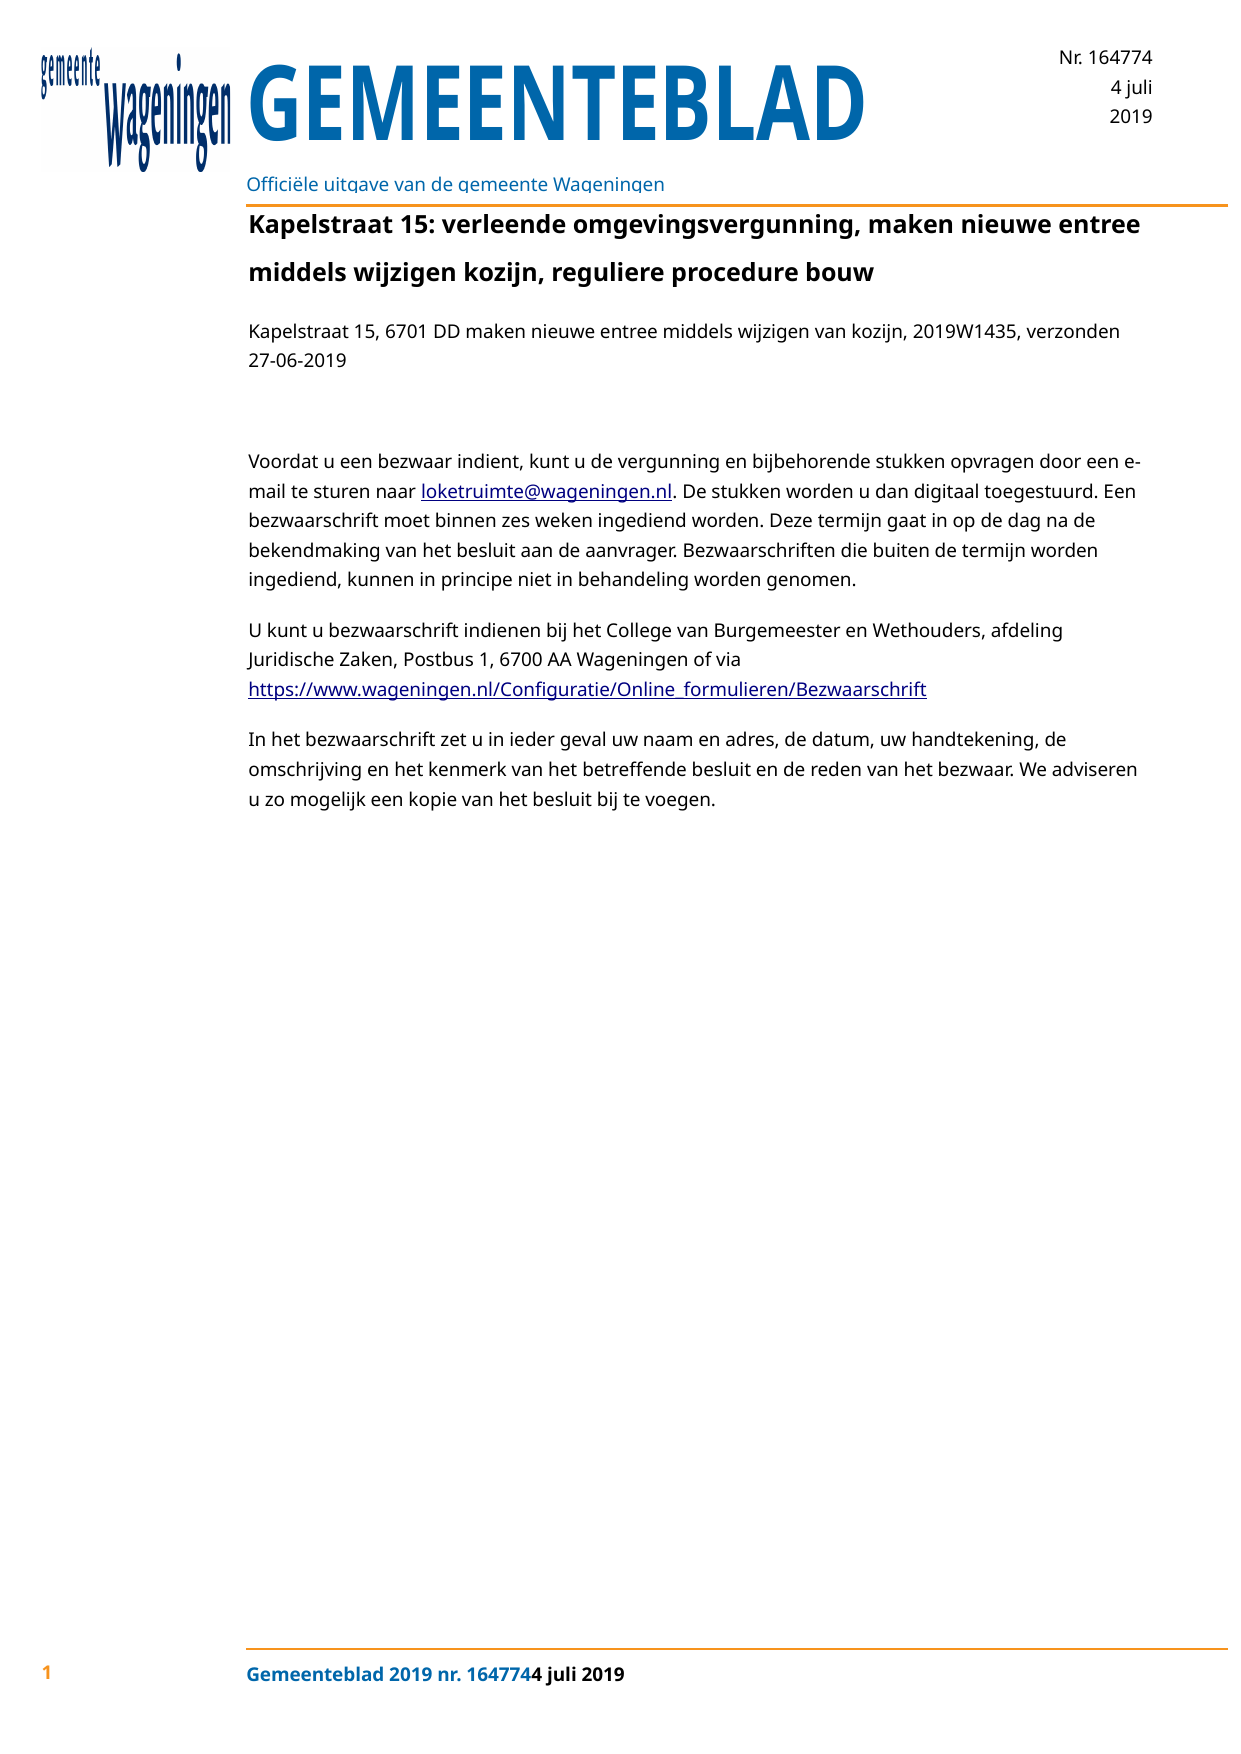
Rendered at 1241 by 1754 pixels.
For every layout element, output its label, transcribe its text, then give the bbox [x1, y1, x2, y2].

text Voordat u een bezwaar indient, kunt u de vergunning en bijbehorende stukken opvragen door een e-mail te sturen naar loketruimte@wageningen.nl. De stukken worden u dan digitaal toegestuurd. Een bezwaarschrift moet binnen zes weken ingediend worden. Deze termijn gaat in op de dag na de bekendmaking van het besluit aan de aanvrager. Bezwaarschriften die buiten de termijn worden ingediend, kunnen in principe niet in behandeling worden genomen. [248, 448, 1152, 592]
text In het bezwaarschrift zet u in ieder geval uw naam en adres, de datum, uw handtekening, de omschrijving en het kenmerk van het betreffende besluit en de reden van het bezwaar. We adviseren u zo mogelijk een kopie van het besluit bij te voegen. [248, 727, 1152, 812]
text Kapelstraat 15: verleende omgevingsvergunning, maken nieuwe entree middels wijzigen kozijn, reguliere procedure bouw [248, 207, 1152, 288]
text U kunt u bezwaarschrift indienen bij het College van Burgemeester en Wethouders, afdeling Juridische Zaken, Postbus 1, 6700 AA Wageningen of via https://www.wageningen.nl/Configuratie/Online_formulieren/Bezwaarschrift [248, 617, 1152, 702]
picture [41, 47, 231, 172]
text Kapelstraat 15, 6701 DD maken nieuwe entree middels wijzigen van kozijn, 2019W1435, verzonden 27-06-2019 [248, 318, 1152, 373]
